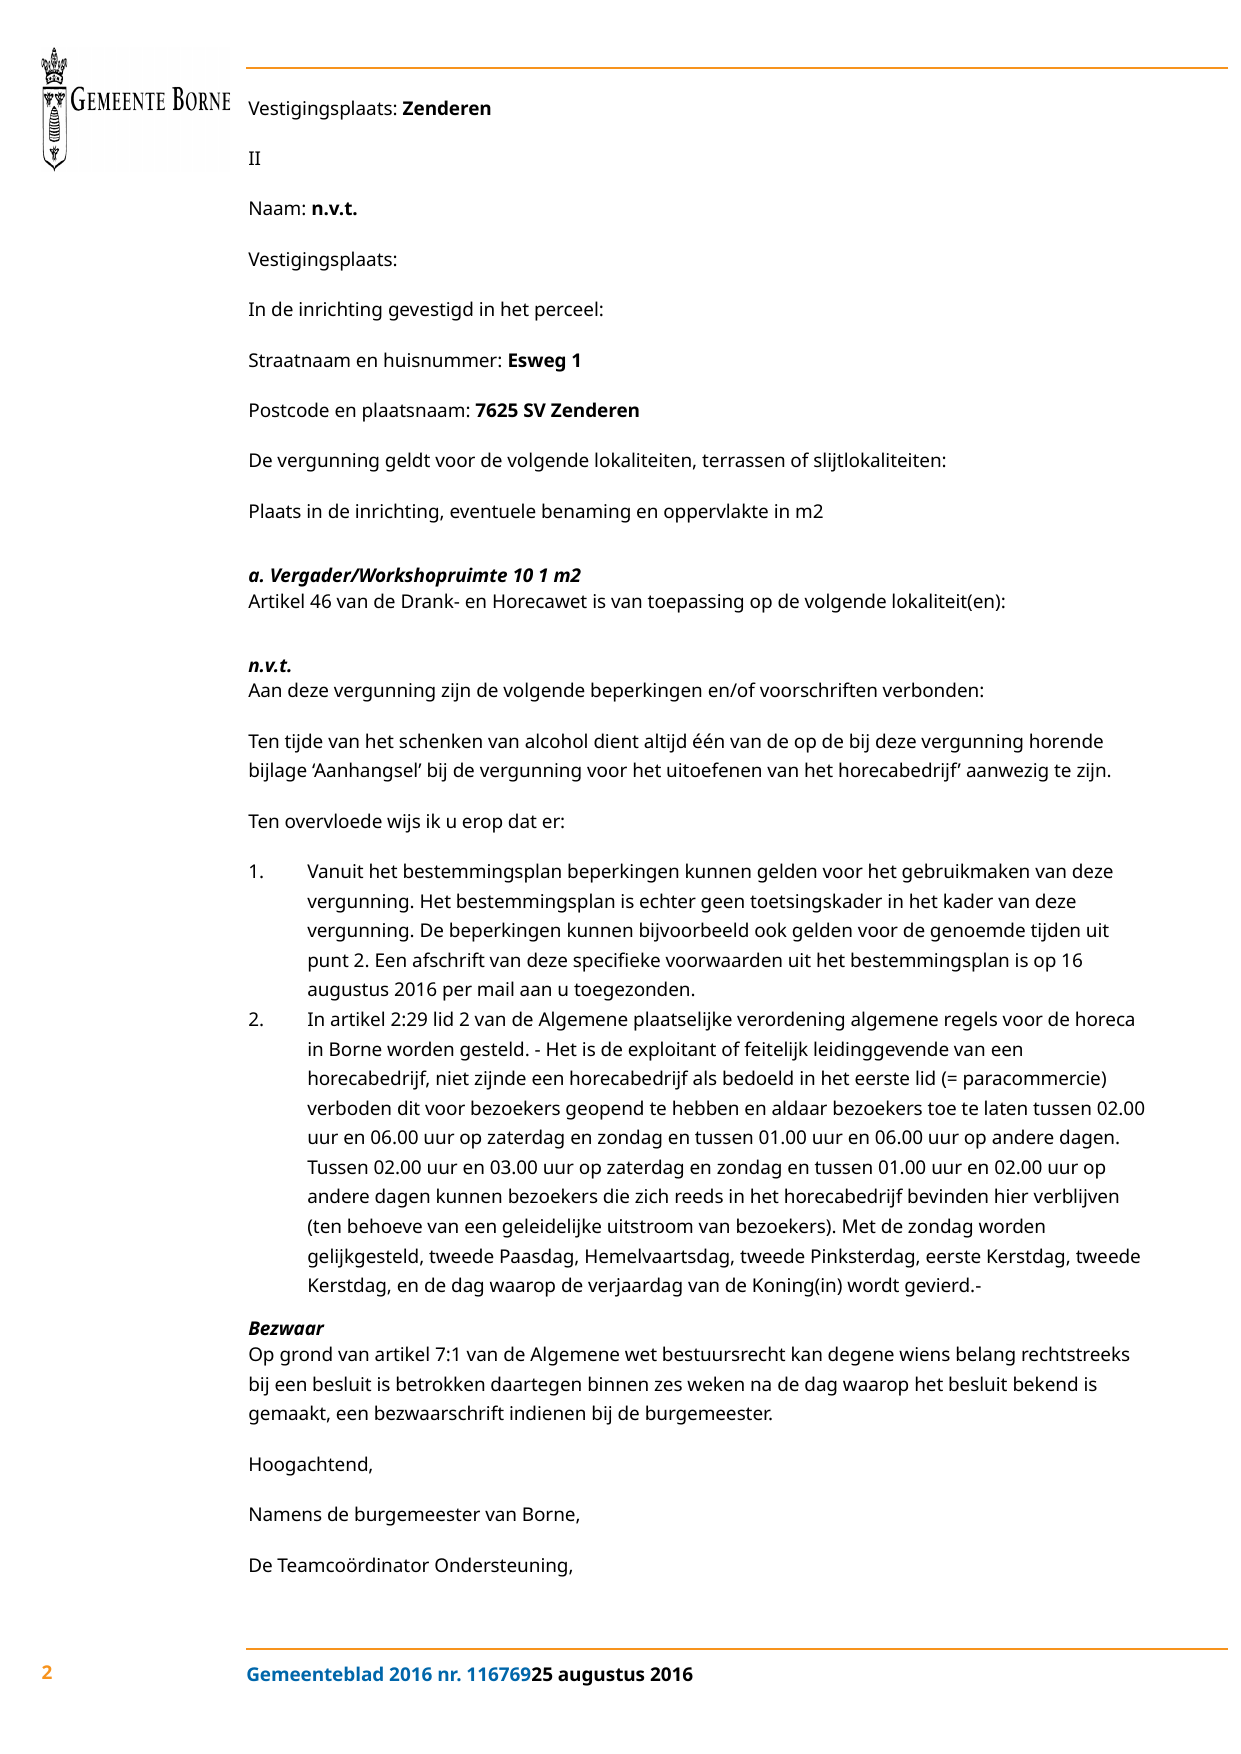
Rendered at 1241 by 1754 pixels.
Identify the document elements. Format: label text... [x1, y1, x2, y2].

text Vestigingsplaats: Zenderen [248, 95, 1152, 121]
text Vestigingsplaats: [248, 246, 1152, 272]
text Op grond van artikel 7:1 van de Algemene wet bestuursrecht kan degene wiens belang rechtstreeks bij een besluit is betrokken daartegen binnen zes weken na de dag waarop het besluit bekend is gemaakt, een bezwaarschrift indienen bij de burgemeester. [248, 1341, 1152, 1426]
text De Teamcoördinator Ondersteuning, [248, 1552, 1152, 1577]
text Plaats in de inrichting, eventuele benaming en oppervlakte in m2 [248, 498, 1152, 524]
text Artikel 46 van de Drank- en Horecawet is van toepassing op de volgende lokaliteit(en): [248, 588, 1152, 613]
text Ten overvloede wijs ik u erop dat er: [248, 808, 1152, 834]
text Hoogachtend, [248, 1451, 1152, 1477]
text Bezwaar [248, 1316, 1152, 1341]
picture [41, 47, 231, 172]
text De vergunning geldt voor de volgende lokaliteiten, terrassen of slijtlokaliteiten: [248, 448, 1152, 473]
text Straatnaam en huisnummer: Esweg 1 [248, 347, 1152, 373]
text Namens de burgemeester van Borne, [248, 1501, 1152, 1527]
text n.v.t. [248, 652, 1152, 677]
text Postcode en plaatsnaam: 7625 SV Zenderen [248, 397, 1152, 423]
list In artikel 2:29 lid 2 van de Algemene plaatselijke verordening algemene regels voor de horeca in Borne worden gesteld. - Het is de exploitant of feitelijk leidinggevende van een horecabedrijf, niet zijnde een horecabedrijf als bedoeld in het eerste lid (= paracommercie) verboden dit voor bezoekers geopend te hebben en aldaar bezoekers toe te laten tussen 02.00 uur en 06.00 uur op zaterdag en zondag en tussen 01.00 uur en 06.00 uur op andere dagen. Tussen 02.00 uur en 03.00 uur op zaterdag en zondag en tussen 01.00 uur en 02.00 uur op andere dagen kunnen bezoekers die zich reeds in het horecabedrijf bevinden hier verblijven (ten behoeve van een geleidelijke uitstroom van bezoekers). Met de zondag worden gelijkgesteld, tweede Paasdag, Hemelvaartsdag, tweede Pinksterdag, eerste Kerstdag, tweede Kerstdag, en de dag waarop de verjaardag van de Koning(in) wordt gevierd.- [248, 1006, 1152, 1298]
text Ten tijde van het schenken van alcohol dient altijd één van de op de bij deze vergunning horende bijlage ‘Aanhangsel’ bij de vergunning voor het uitoefenen van het horecabedrijf’ aanwezig te zijn. [248, 728, 1152, 783]
text a. Vergader/Workshopruimte 10 1 m2 [248, 562, 1152, 588]
list Vanuit het bestemmingsplan beperkingen kunnen gelden voor het gebruikmaken van deze vergunning. Het bestemmingsplan is echter geen toetsingskader in het kader van deze vergunning. De beperkingen kunnen bijvoorbeeld ook gelden voor de genoemde tijden uit punt 2. Een afschrift van deze specifieke voorwaarden uit het bestemmingsplan is op 16 augustus 2016 per mail aan u toegezonden. [248, 858, 1152, 1002]
text In de inrichting gevestigd in het perceel: [248, 296, 1152, 322]
text Naam: n.v.t. [248, 196, 1152, 221]
text II [248, 145, 1152, 171]
text Aan deze vergunning zijn de volgende beperkingen en/of voorschriften verbonden: [248, 677, 1152, 703]
